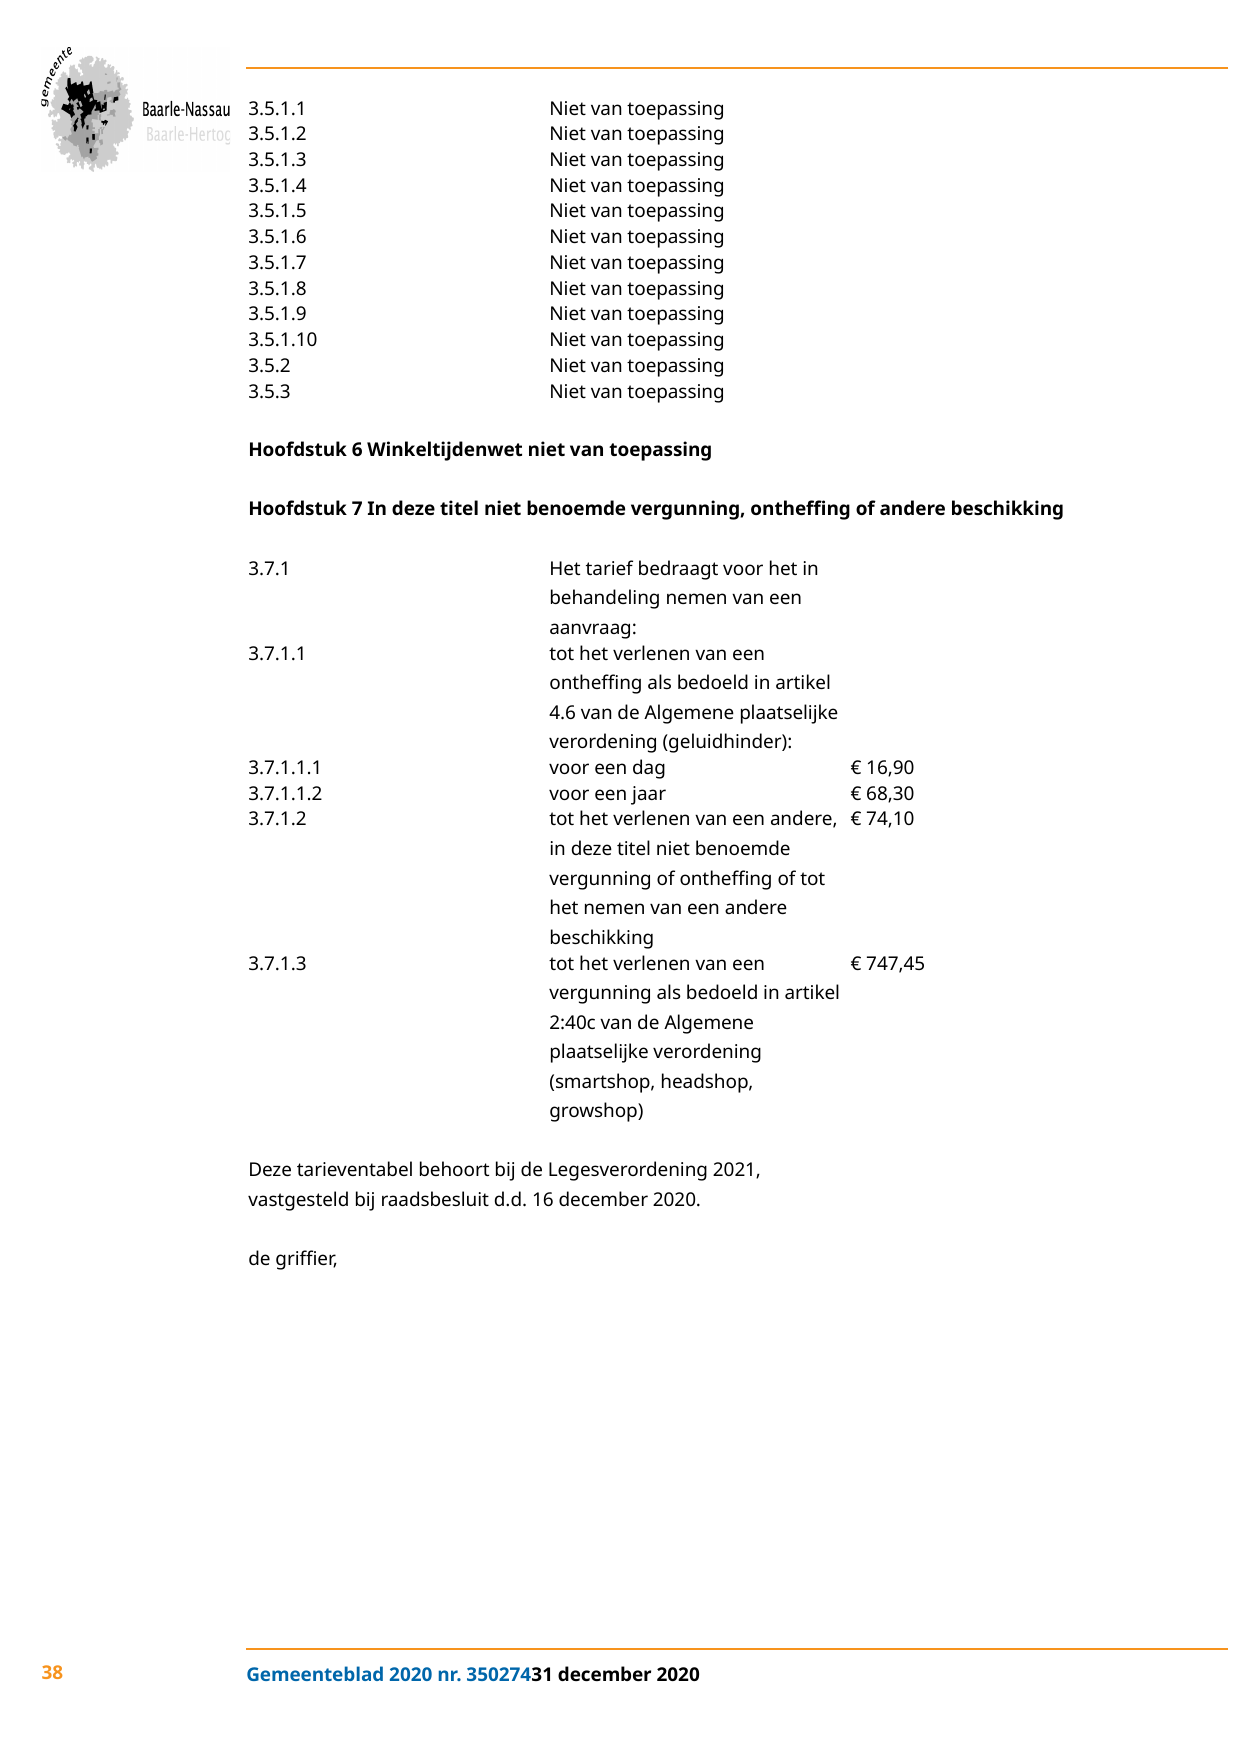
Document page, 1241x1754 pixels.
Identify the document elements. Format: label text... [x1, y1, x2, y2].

table_cell 3.5.1.9 [248, 301, 549, 326]
table_cell 3.5.1.4 [248, 172, 549, 198]
table_cell 3.7.1.1.1 [248, 754, 549, 780]
table_cell 3.5.1.2 [248, 121, 549, 146]
text Hoofdstuk 7 In deze titel niet benoemde vergunning, ontheffing of andere beschikking [248, 496, 1152, 521]
table_cell [850, 301, 1152, 326]
table_cell Niet van toepassing [549, 121, 850, 146]
table_cell Niet van toepassing [549, 352, 850, 378]
table_cell [850, 224, 1152, 249]
text Deze tarieventabel behoort bij de Legesverordening 2021, [248, 1156, 1152, 1182]
table_cell 3.7.1.2 [248, 806, 549, 950]
table_cell [850, 378, 1152, 403]
table_cell Niet van toepassing [549, 275, 850, 301]
text vastgesteld bij raadsbesluit d.d. 16 december 2020. [248, 1186, 1152, 1211]
table_cell 3.5.1.6 [248, 224, 549, 249]
table_cell Niet van toepassing [549, 301, 850, 326]
table_cell [850, 95, 1152, 121]
table_cell Niet van toepassing [549, 172, 850, 198]
table_cell [850, 121, 1152, 146]
table_cell € 747,45 [850, 950, 1152, 1123]
table_cell 3.5.1.5 [248, 198, 549, 223]
table_cell tot het verlenen van een andere, in deze titel niet benoemde vergunning of ontheffing of tot het nemen van een andere beschikking [549, 806, 850, 950]
text de griffier, [248, 1245, 1152, 1271]
table_cell 3.5.1.3 [248, 146, 549, 172]
table_cell [850, 198, 1152, 223]
table_cell Niet van toepassing [549, 224, 850, 249]
table_cell 3.7.1.1 [248, 640, 549, 754]
table_header [850, 555, 1152, 640]
table_cell [850, 640, 1152, 754]
table_cell tot het verlenen van een ontheffing als bedoeld in artikel 4.6 van de Algemene plaatselijke verordening (geluidhinder): [549, 640, 850, 754]
table_cell Niet van toepassing [549, 95, 850, 121]
table_cell Niet van toepassing [549, 146, 850, 172]
table_cell tot het verlenen van een vergunning als bedoeld in artikel 2:40c van de Algemene plaatselijke verordening (smartshop, headshop, growshop) [549, 950, 850, 1123]
table_cell [850, 275, 1152, 301]
table_cell 3.5.1.7 [248, 249, 549, 275]
table_cell € 74,10 [850, 806, 1152, 950]
table_cell [850, 172, 1152, 198]
table_cell Niet van toepassing [549, 198, 850, 223]
table_cell 3.5.2 [248, 352, 549, 378]
table_cell [850, 326, 1152, 352]
table_cell € 16,90 [850, 754, 1152, 780]
table_cell 3.7.1.1.2 [248, 780, 549, 806]
table_cell 3.5.3 [248, 378, 549, 403]
table_cell 3.5.1.10 [248, 326, 549, 352]
table_cell 3.7.1.3 [248, 950, 549, 1123]
table_cell [850, 146, 1152, 172]
table_cell 3.5.1.8 [248, 275, 549, 301]
table_cell voor een dag [549, 754, 850, 780]
table_header 3.7.1 [248, 555, 549, 640]
table_cell Niet van toepassing [549, 326, 850, 352]
table_cell Niet van toepassing [549, 378, 850, 403]
table_cell € 68,30 [850, 780, 1152, 806]
table_cell 3.5.1.1 [248, 95, 549, 121]
table_cell [850, 352, 1152, 378]
table_cell voor een jaar [549, 780, 850, 806]
picture [41, 47, 231, 172]
text Hoofdstuk 6 Winkeltijdenwet niet van toepassing [248, 436, 1152, 462]
table_cell Niet van toepassing [549, 249, 850, 275]
table_header Het tarief bedraagt voor het in behandeling nemen van een aanvraag: [549, 555, 850, 640]
table_cell [850, 249, 1152, 275]
